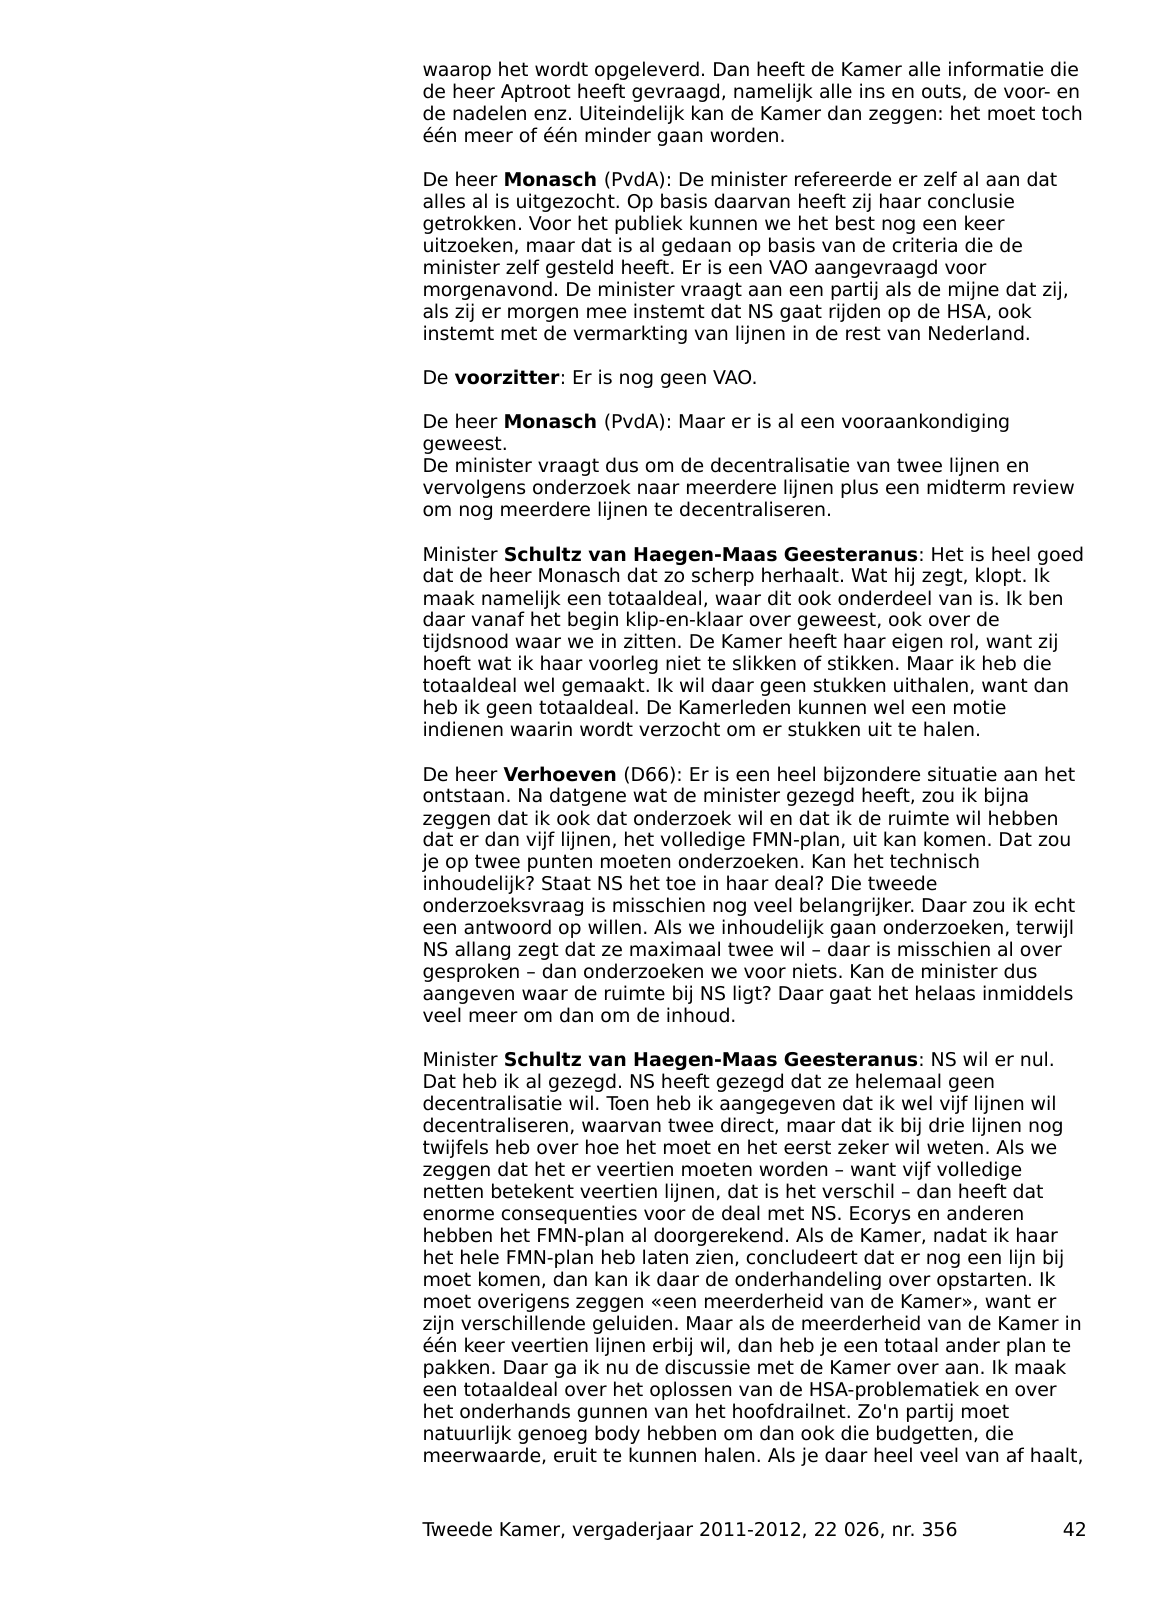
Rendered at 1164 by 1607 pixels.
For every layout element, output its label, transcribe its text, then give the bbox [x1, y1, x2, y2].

text De minister vraagt dus om de decentralisatie van twee lijnen en vervolgens onderzoek naar meerdere lijnen plus een midterm review om nog meerdere lijnen te decentraliseren. [422, 455, 1087, 521]
text Minister Schultz van Haegen-Maas Geesteranus: NS wil er nul. Dat heb ik al gezegd. NS heeft gezegd dat ze helemaal geen decentralisatie wil. Toen heb ik aangegeven dat ik wel vijf lijnen wil decentraliseren, waarvan twee direct, maar dat ik bij drie lijnen nog twijfels heb over hoe het moet en het eerst zeker wil weten. Als we zeggen dat het er veertien moeten worden – want vijf volledige netten betekent veertien lijnen, dat is het verschil – dan heeft dat enorme consequenties voor de deal met NS. Ecorys en anderen hebben het FMN-plan al doorgerekend. Als de Kamer, nadat ik haar het hele FMN-plan heb laten zien, concludeert dat er nog een lijn bij moet komen, dan kan ik daar de onderhandeling over opstarten. Ik moet overigens zeggen «een meerderheid van de Kamer», want er zijn verschillende geluiden. Maar als de meerderheid van de Kamer in één keer veertien lijnen erbij wil, dan heb je een totaal ander plan te pakken. Daar ga ik nu de discussie met de Kamer over aan. Ik maak een totaaldeal over het oplossen van de HSA-problematiek en over het onderhands gunnen van het hoofdrailnet. Zo'n partij moet natuurlijk genoeg body hebben om dan ook die budgetten, die meerwaarde, eruit te kunnen halen. Als je daar heel veel van af haalt, [422, 1049, 1087, 1467]
text De voorzitter: Er is nog geen VAO. [422, 367, 1087, 389]
text Minister Schultz van Haegen-Maas Geesteranus: Het is heel goed dat de heer Monasch dat zo scherp herhaalt. Wat hij zegt, klopt. Ik maak namelijk een totaaldeal, waar dit ook onderdeel van is. Ik ben daar vanaf het begin klip-en-klaar over geweest, ook over de tijdsnood waar we in zitten. De Kamer heeft haar eigen rol, want zij hoeft wat ik haar voorleg niet te slikken of stikken. Maar ik heb die totaaldeal wel gemaakt. Ik wil daar geen stukken uithalen, want dan heb ik geen totaaldeal. De Kamerleden kunnen wel een motie indienen waarin wordt verzocht om er stukken uit te halen. [422, 543, 1087, 741]
text De heer Monasch (PvdA): Maar er is al een vooraankondiging geweest. [422, 411, 1087, 455]
text waarop het wordt opgeleverd. Dan heeft de Kamer alle informatie die de heer Aptroot heeft gevraagd, namelijk alle ins en outs, de voor- en de nadelen enz. Uiteindelijk kan de Kamer dan zeggen: het moet toch één meer of één minder gaan worden. [422, 59, 1087, 147]
text De heer Verhoeven (D66): Er is een heel bijzondere situatie aan het ontstaan. Na datgene wat de minister gezegd heeft, zou ik bijna zeggen dat ik ook dat onderzoek wil en dat ik de ruimte wil hebben dat er dan vijf lijnen, het volledige FMN-plan, uit kan komen. Dat zou je op twee punten moeten onderzoeken. Kan het technisch inhoudelijk? Staat NS het toe in haar deal? Die tweede onderzoeksvraag is misschien nog veel belangrijker. Daar zou ik echt een antwoord op willen. Als we inhoudelijk gaan onderzoeken, terwijl NS allang zegt dat ze maximaal twee wil – daar is misschien al over gesproken – dan onderzoeken we voor niets. Kan de minister dus aangeven waar de ruimte bij NS ligt? Daar gaat het helaas inmiddels veel meer om dan om de inhoud. [422, 763, 1087, 1027]
text De heer Monasch (PvdA): De minister refereerde er zelf al aan dat alles al is uitgezocht. Op basis daarvan heeft zij haar conclusie getrokken. Voor het publiek kunnen we het best nog een keer uitzoeken, maar dat is al gedaan op basis van de criteria die de minister zelf gesteld heeft. Er is een VAO aangevraagd voor morgenavond. De minister vraagt aan een partij als de mijne dat zij, als zij er morgen mee instemt dat NS gaat rijden op de HSA, ook instemt met de vermarkting van lijnen in de rest van Nederland. [422, 169, 1087, 345]
